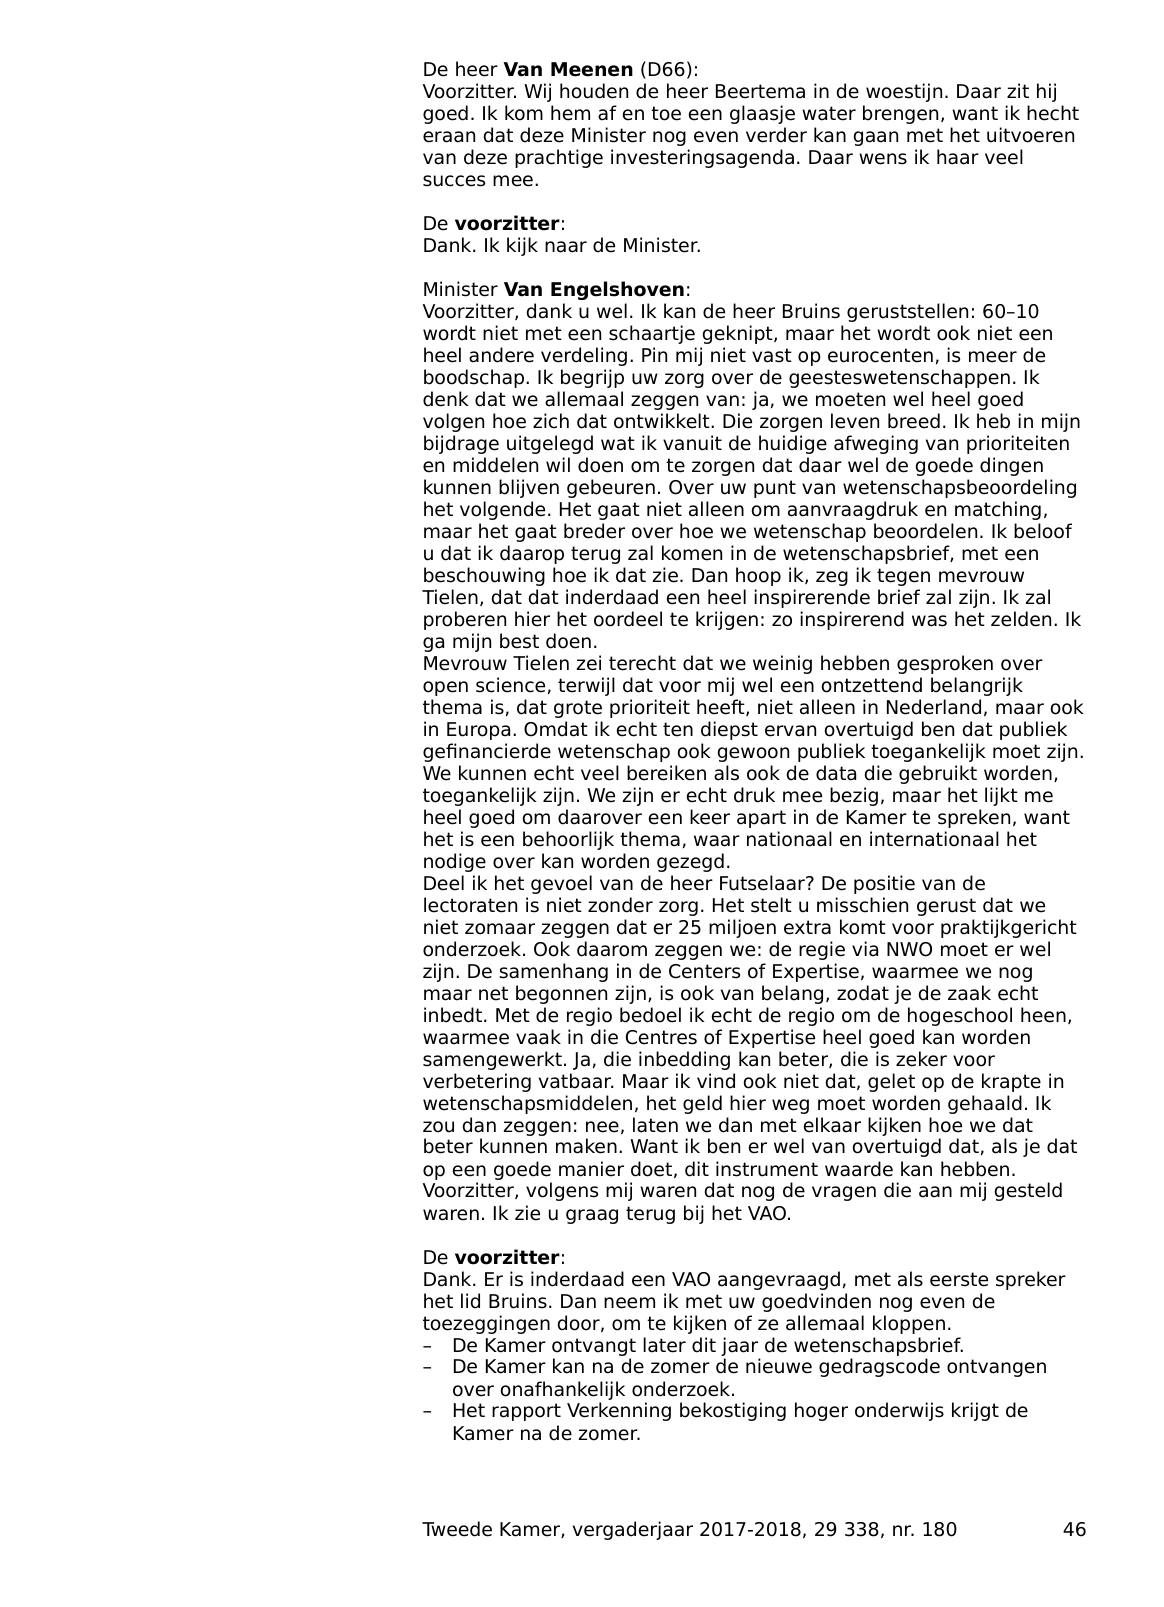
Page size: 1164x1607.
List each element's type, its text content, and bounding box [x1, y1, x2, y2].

text Mevrouw Tielen zei terecht dat we weinig hebben gesproken over open science, terwijl dat voor mij wel een ontzettend belangrijk thema is, dat grote prioriteit heeft, niet alleen in Nederland, maar ook in Europa. Omdat ik echt ten diepst ervan overtuigd ben dat publiek gefinancierde wetenschap ook gewoon publiek toegankelijk moet zijn. We kunnen echt veel bereiken als ook de data die gebruikt worden, toegankelijk zijn. We zijn er echt druk mee bezig, maar het lijkt me heel goed om daarover een keer apart in de Kamer te spreken, want het is een behoorlijk thema, waar nationaal en internationaal het nodige over kan worden gezegd. [422, 653, 1087, 873]
text De voorzitter: [422, 1247, 1087, 1268]
text Voorzitter, volgens mij waren dat nog de vragen die aan mij gesteld waren. Ik zie u graag terug bij het VAO. [422, 1180, 1087, 1224]
text Voorzitter. Wij houden de heer Beertema in de woestijn. Daar zit hij goed. Ik kom hem af en toe een glaasje water brengen, want ik hecht eraan dat deze Minister nog even verder kan gaan met het uitvoeren van deze prachtige investeringsagenda. Daar wens ik haar veel succes mee. [422, 81, 1087, 191]
text Dank. Er is inderdaad een VAO aangevraagd, met als eerste spreker het lid Bruins. Dan neem ik met uw goedvinden nog even de toezeggingen door, om te kijken of ze allemaal kloppen. [422, 1268, 1087, 1334]
text – De Kamer kan na de zomer de nieuwe gedragscode ontvangen over onafhankelijk onderzoek. [422, 1356, 1087, 1400]
text De voorzitter: [422, 213, 1087, 235]
text Minister Van Engelshoven: [422, 279, 1087, 301]
text – Het rapport Verkenning bekostiging hoger onderwijs krijgt de Kamer na de zomer. [422, 1400, 1087, 1444]
text – De Kamer ontvangt later dit jaar de wetenschapsbrief. [422, 1334, 1087, 1356]
text De heer Van Meenen (D66): [422, 59, 1087, 81]
text Voorzitter, dank u wel. Ik kan de heer Bruins geruststellen: 60–10 wordt niet met een schaartje geknipt, maar het wordt ook niet een heel andere verdeling. Pin mij niet vast op eurocenten, is meer de boodschap. Ik begrijp uw zorg over de geesteswetenschappen. Ik denk dat we allemaal zeggen van: ja, we moeten wel heel goed volgen hoe zich dat ontwikkelt. Die zorgen leven breed. Ik heb in mijn bijdrage uitgelegd wat ik vanuit de huidige afweging van prioriteiten en middelen wil doen om te zorgen dat daar wel de goede dingen kunnen blijven gebeuren. Over uw punt van wetenschapsbeoordeling het volgende. Het gaat niet alleen om aanvraagdruk en matching, maar het gaat breder over hoe we wetenschap beoordelen. Ik beloof u dat ik daarop terug zal komen in de wetenschapsbrief, met een beschouwing hoe ik dat zie. Dan hoop ik, zeg ik tegen mevrouw Tielen, dat dat inderdaad een heel inspirerende brief zal zijn. Ik zal proberen hier het oordeel te krijgen: zo inspirerend was het zelden. Ik ga mijn best doen. [422, 301, 1087, 653]
text Deel ik het gevoel van de heer Futselaar? De positie van de lectoraten is niet zonder zorg. Het stelt u misschien gerust dat we niet zomaar zeggen dat er 25 miljoen extra komt voor praktijkgericht onderzoek. Ook daarom zeggen we: de regie via NWO moet er wel zijn. De samenhang in de Centers of Expertise, waarmee we nog maar net begonnen zijn, is ook van belang, zodat je de zaak echt inbedt. Met de regio bedoel ik echt de regio om de hogeschool heen, waarmee vaak in die Centres of Expertise heel goed kan worden samengewerkt. Ja, die inbedding kan beter, die is zeker voor verbetering vatbaar. Maar ik vind ook niet dat, gelet op de krapte in wetenschapsmiddelen, het geld hier weg moet worden gehaald. Ik zou dan zeggen: nee, laten we dan met elkaar kijken hoe we dat beter kunnen maken. Want ik ben er wel van overtuigd dat, als je dat op een goede manier doet, dit instrument waarde kan hebben. [422, 873, 1087, 1180]
text Dank. Ik kijk naar de Minister. [422, 235, 1087, 257]
